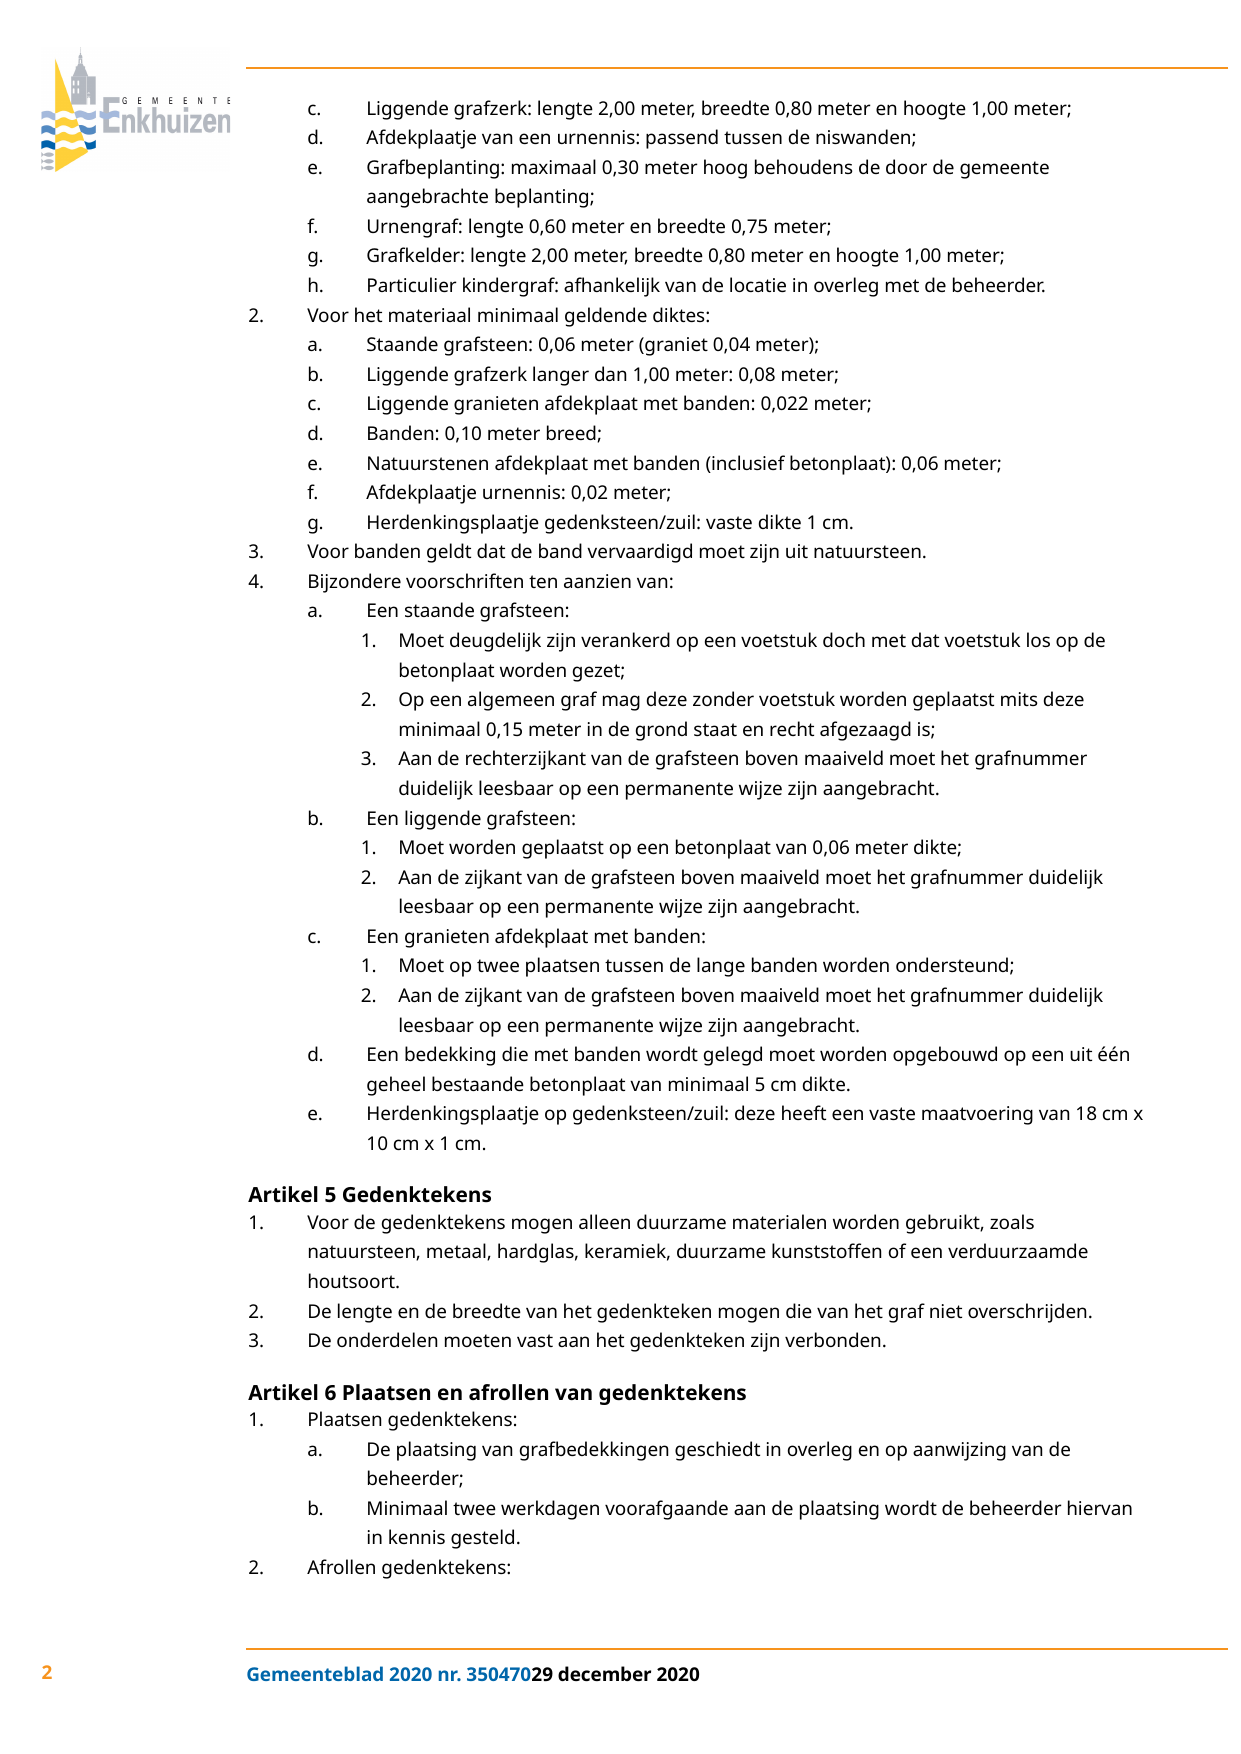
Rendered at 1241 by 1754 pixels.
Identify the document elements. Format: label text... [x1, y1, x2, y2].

picture [41, 47, 231, 172]
list Een granieten afdekplaat met banden: [307, 923, 1152, 949]
list Herdenkingsplaatje gedenksteen/zuil: vaste dikte 1 cm. [307, 509, 1152, 535]
list Moet op twee plaatsen tussen de lange banden worden ondersteund; [361, 953, 1152, 978]
list De lengte en de breedte van het gedenkteken mogen die van het graf niet overschrijden. [248, 1298, 1152, 1323]
list Moet deugdelijk zijn verankerd op een voetstuk doch met dat voetstuk los op de betonplaat worden gezet; [361, 627, 1152, 683]
list Op een algemeen graf mag deze zonder voetstuk worden geplaatst mits deze minimaal 0,15 meter in de grond staat en recht afgezaagd is; [361, 686, 1152, 742]
list Particulier kindergraf: afhankelijk van de locatie in overleg met de beheerder. [307, 272, 1152, 298]
list De plaatsing van grafbedekkingen geschiedt in overleg en op aanwijzing van de beheerder; [307, 1436, 1152, 1491]
list Liggende grafzerk: lengte 2,00 meter, breedte 0,80 meter en hoogte 1,00 meter; [307, 95, 1152, 121]
list Een bedekking die met banden wordt gelegd moet worden opgebouwd op een uit één geheel bestaande betonplaat van minimaal 5 cm dikte. [307, 1041, 1152, 1097]
list Aan de zijkant van de grafsteen boven maaiveld moet het grafnummer duidelijk leesbaar op een permanente wijze zijn aangebracht. [361, 982, 1152, 1038]
text Artikel 5 Gedenktekens [248, 1181, 1152, 1209]
list Banden: 0,10 meter breed; [307, 420, 1152, 446]
list Bijzondere voorschriften ten aanzien van: [248, 568, 1152, 594]
list Aan de zijkant van de grafsteen boven maaiveld moet het grafnummer duidelijk leesbaar op een permanente wijze zijn aangebracht. [361, 864, 1152, 919]
list Voor de gedenktekens mogen alleen duurzame materialen worden gebruikt, zoals natuursteen, metaal, hardglas, keramiek, duurzame kunststoffen of een verduurzaamde houtsoort. [248, 1209, 1152, 1294]
list Voor het materiaal minimaal geldende diktes: [248, 302, 1152, 328]
list Plaatsen gedenktekens: [248, 1406, 1152, 1432]
list Een liggende grafsteen: [307, 805, 1152, 831]
list Afdekplaatje urnennis: 0,02 meter; [307, 479, 1152, 505]
list Moet worden geplaatst op een betonplaat van 0,06 meter dikte; [361, 834, 1152, 860]
list Voor banden geldt dat de band vervaardigd moet zijn uit natuursteen. [248, 538, 1152, 564]
list Grafkelder: lengte 2,00 meter, breedte 0,80 meter en hoogte 1,00 meter; [307, 243, 1152, 268]
list Natuurstenen afdekplaat met banden (inclusief betonplaat): 0,06 meter; [307, 450, 1152, 476]
list Urnengraf: lengte 0,60 meter en breedte 0,75 meter; [307, 213, 1152, 239]
text Artikel 6 Plaatsen en afrollen van gedenktekens [248, 1378, 1152, 1406]
list Grafbeplanting: maximaal 0,30 meter hoog behoudens de door de gemeente aangebrachte beplanting; [307, 154, 1152, 209]
list Minimaal twee werkdagen voorafgaande aan de plaatsing wordt de beheerder hiervan in kennis gesteld. [307, 1495, 1152, 1550]
list Aan de rechterzijkant van de grafsteen boven maaiveld moet het grafnummer duidelijk leesbaar op een permanente wijze zijn aangebracht. [361, 746, 1152, 801]
list Een staande grafsteen: [307, 598, 1152, 623]
list Staande grafsteen: 0,06 meter (graniet 0,04 meter); [307, 331, 1152, 357]
list Afdekplaatje van een urnennis: passend tussen de niswanden; [307, 124, 1152, 150]
list Liggende granieten afdekplaat met banden: 0,022 meter; [307, 391, 1152, 416]
list Herdenkingsplaatje op gedenksteen/zuil: deze heeft een vaste maatvoering van 18 cm x 10 cm x 1 cm. [307, 1101, 1152, 1156]
list Liggende grafzerk langer dan 1,00 meter: 0,08 meter; [307, 361, 1152, 387]
list Afrollen gedenktekens: [248, 1554, 1152, 1580]
list De onderdelen moeten vast aan het gedenkteken zijn verbonden. [248, 1327, 1152, 1353]
